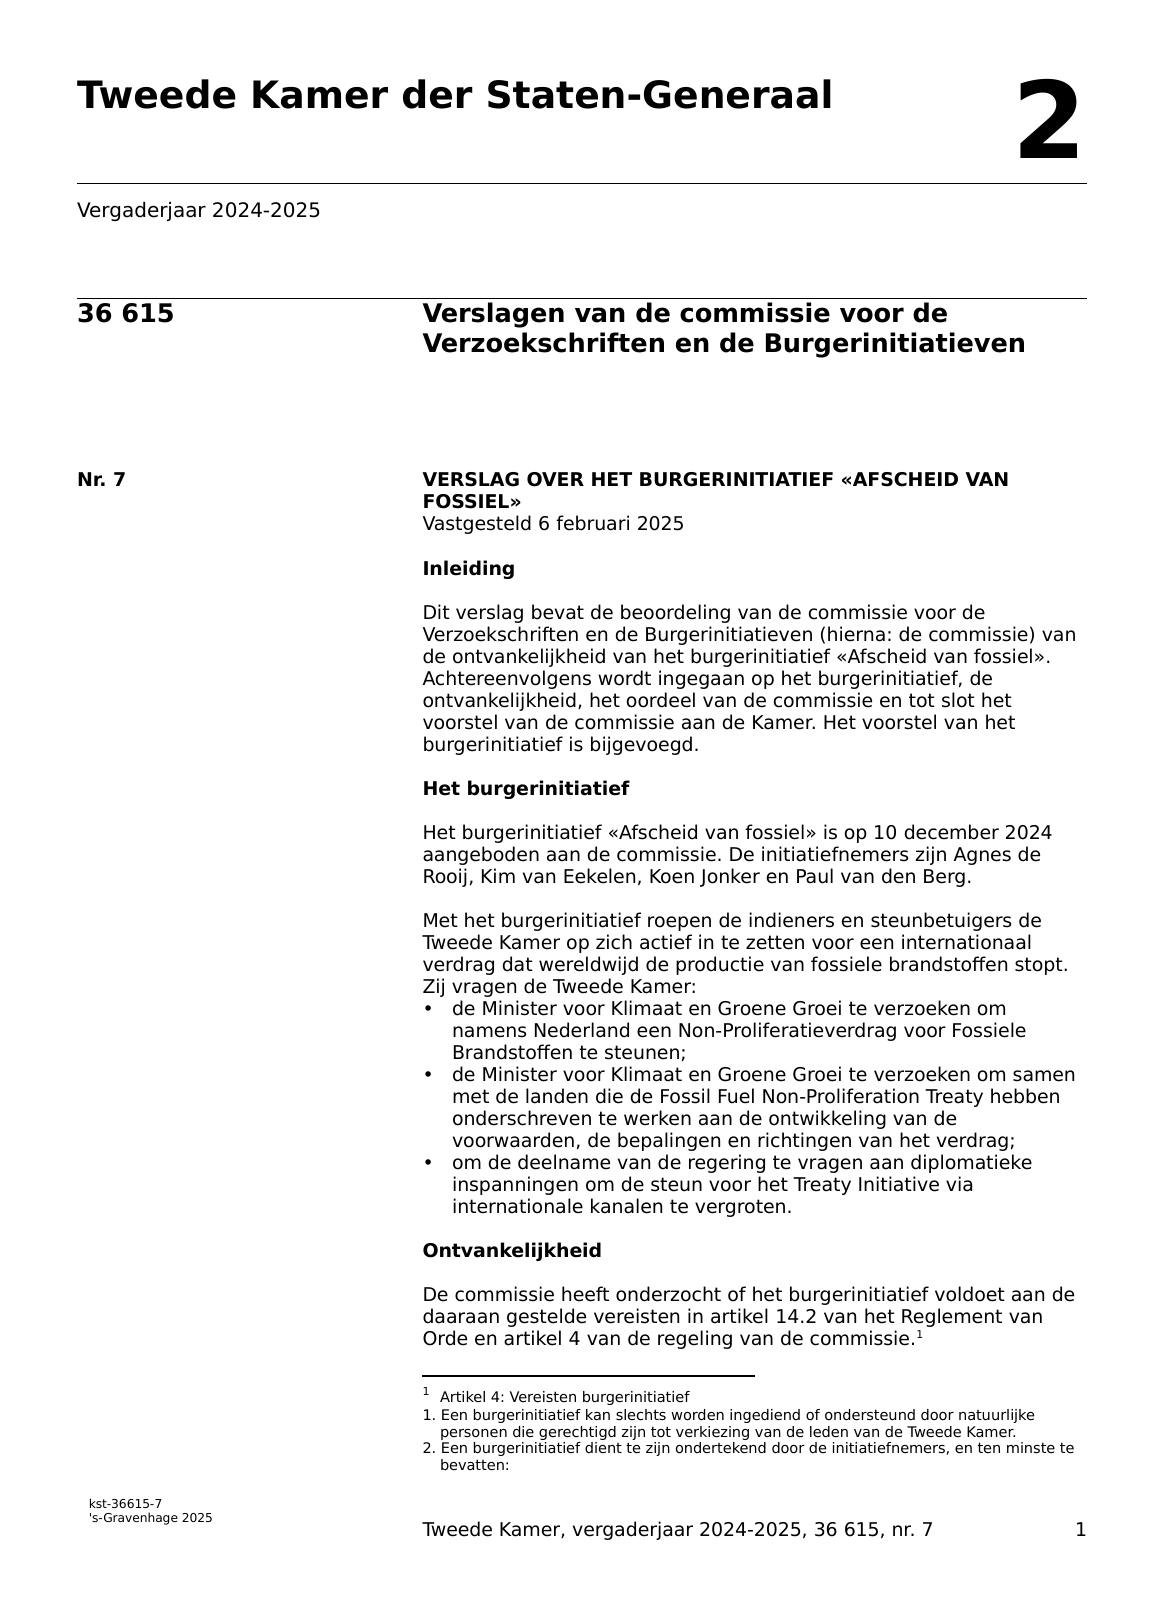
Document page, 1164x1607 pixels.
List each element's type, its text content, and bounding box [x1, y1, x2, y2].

text 's-Gravenhage 2025 [88, 1511, 323, 1525]
text • de Minister voor Klimaat en Groene Groei te verzoeken om samen met de landen die de Fossil Fuel Non-Proliferation Treaty hebben onderschreven te werken aan de ontwikkeling van de voorwaarden, de bepalingen en richtingen van het verdrag; [422, 1064, 1087, 1152]
text Zij vragen de Tweede Kamer: [422, 976, 1087, 998]
text Artikel 4: Vereisten burgerinitiatief [422, 1385, 1087, 1407]
table_cell Vergaderjaar 2024-2025 [77, 184, 1087, 298]
text • de Minister voor Klimaat en Groene Groei te verzoeken om namens Nederland een Non-Proliferatieverdrag voor Fossiele Brandstoffen te steunen; [422, 998, 1087, 1064]
table_header 2 [886, 59, 1087, 183]
subtitle Inleiding [422, 557, 1087, 579]
subtitle Nr. 7 VERSLAG OVER HET BURGERINITIATIEF «AFSCHEID VAN FOSSIEL» [77, 469, 1087, 513]
table_header Tweede Kamer der Staten-Generaal [77, 59, 886, 183]
subtitle 36 615 Verslagen van de commissie voor de Verzoekschriften en de Burgerinitiatieven [77, 299, 1087, 358]
text Het burgerinitiatief «Afscheid van fossiel» is op 10 december 2024 aangeboden aan de commissie. De initiatiefnemers zijn Agnes de Rooij, Kim van Eekelen, Koen Jonker en Paul van den Berg. [422, 822, 1087, 888]
text • om de deelname van de regering te vragen aan diplomatieke inspanningen om de steun voor het Treaty Initiative via internationale kanalen te vergroten. [422, 1152, 1087, 1218]
text Met het burgerinitiatief roepen de indieners en steunbetuigers de Tweede Kamer op zich actief in te zetten voor een internationaal verdrag dat wereldwijd de productie van fossiele brandstoffen stopt. [422, 910, 1087, 976]
text Dit verslag bevat de beoordeling van de commissie voor de Verzoekschriften en de Burgerinitiatieven (hierna: de commissie) van de ontvankelijkheid van het burgerinitiatief «Afscheid van fossiel». Achtereenvolgens wordt ingegaan op het burgerinitiatief, de ontvankelijkheid, het oordeel van de commissie en tot slot het voorstel van de commissie aan de Kamer. Het voorstel van het burgerinitiatief is bijgevoegd. [422, 602, 1087, 756]
text De commissie heeft onderzocht of het burgerinitiatief voldoet aan de daaraan gestelde vereisten in artikel 14.2 van het Reglement van Orde en artikel 4 van de regeling van de commissie. [422, 1284, 1087, 1350]
subtitle Het burgerinitiatief [422, 778, 1087, 800]
text Vastgesteld 6 februari 2025 [422, 513, 1087, 535]
text kst-36615-7 [88, 1497, 323, 1511]
text 2. Een burgerinitiatief dient te zijn ondertekend door de initiatiefnemers, en ten minste te bevatten: [422, 1441, 1087, 1474]
subtitle Ontvankelijkheid [422, 1240, 1087, 1262]
text 1. Een burgerinitiatief kan slechts worden ingediend of ondersteund door natuurlijke personen die gerechtigd zijn tot verkiezing van de leden van de Tweede Kamer. [422, 1407, 1087, 1441]
